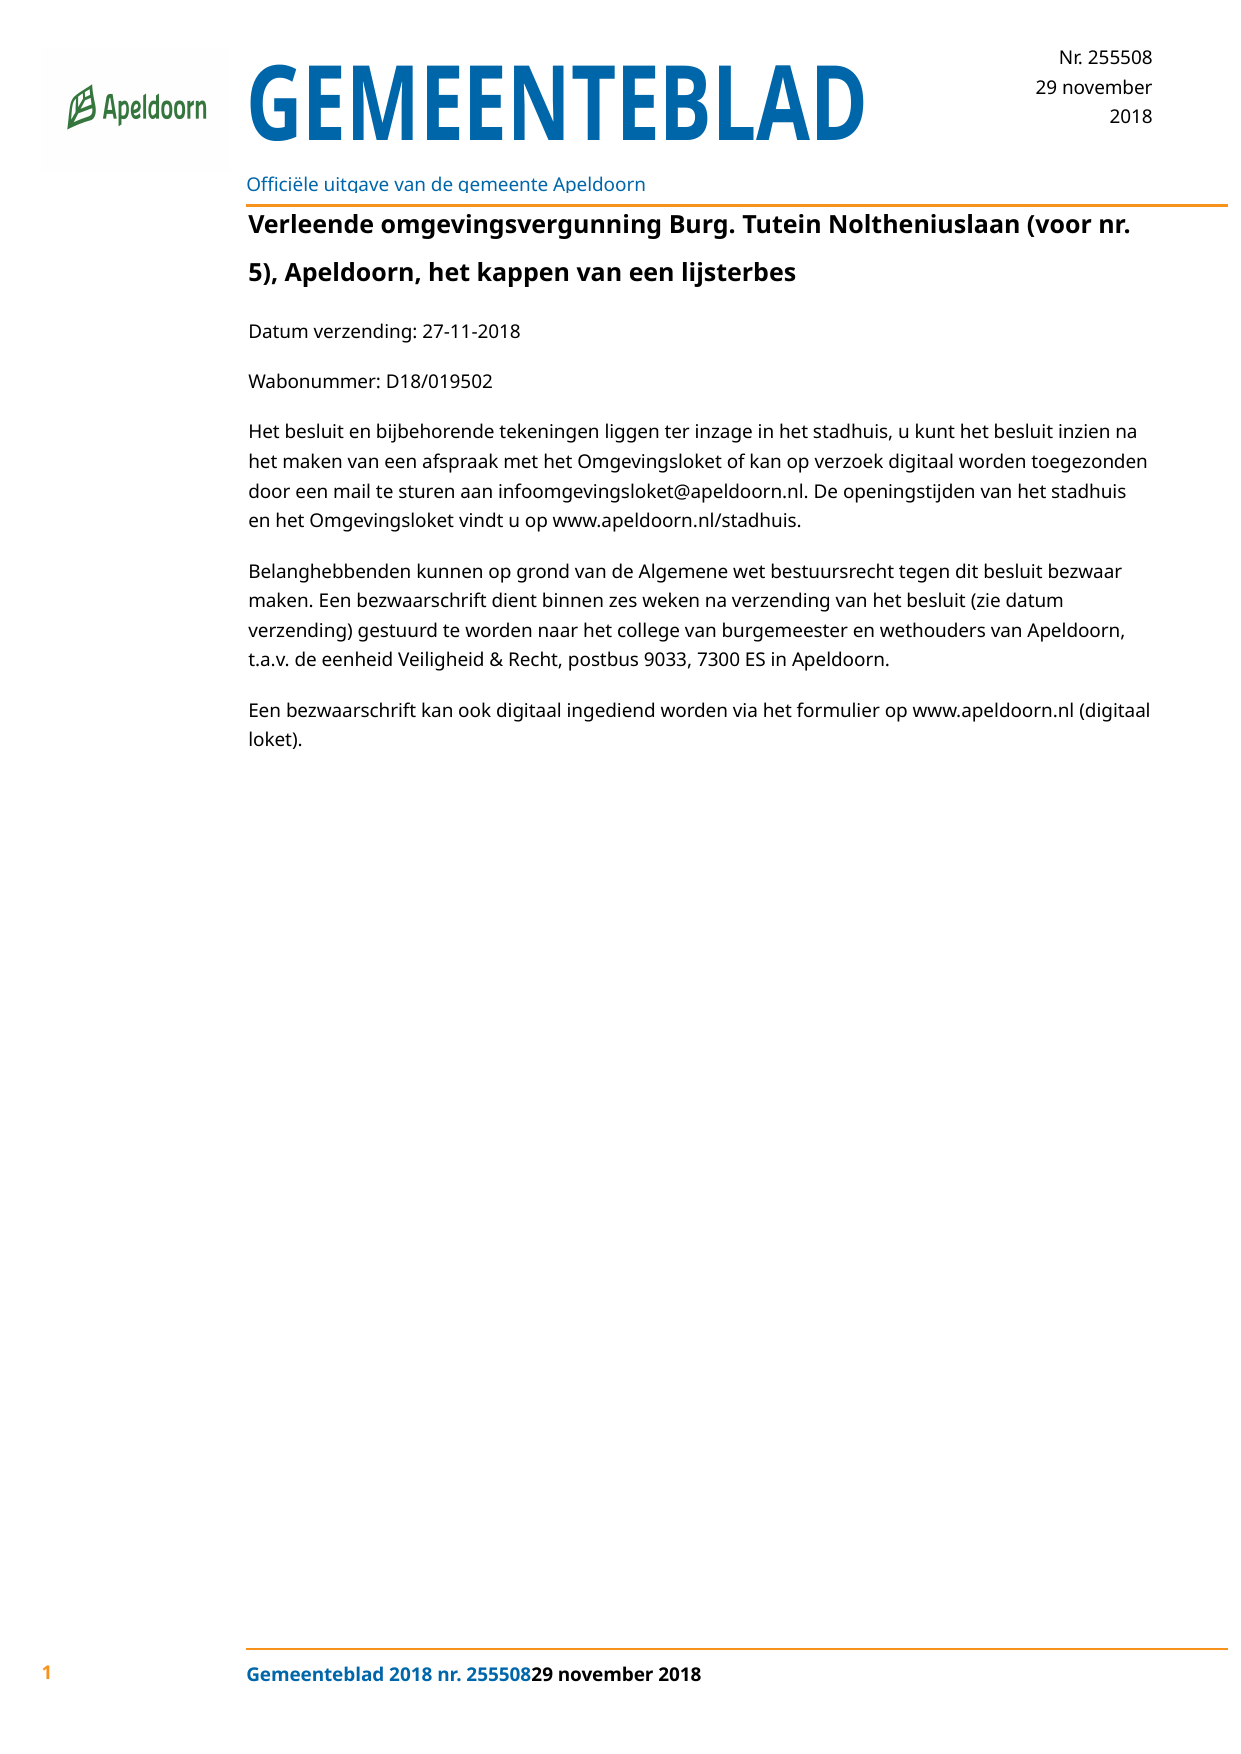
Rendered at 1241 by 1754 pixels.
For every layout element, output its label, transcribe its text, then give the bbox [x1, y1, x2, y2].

text Het besluit en bijbehorende tekeningen liggen ter inzage in het stadhuis, u kunt het besluit inzien na het maken van een afspraak met het Omgevingsloket of kan op verzoek digitaal worden toegezonden door een mail te sturen aan infoomgevingsloket@apeldoorn.nl. De openingstijden van het stadhuis en het Omgevingsloket vindt u op www.apeldoorn.nl/stadhuis. [248, 419, 1152, 533]
text Belanghebbenden kunnen op grond van de Algemene wet bestuursrecht tegen dit besluit bezwaar maken. Een bezwaarschrift dient binnen zes weken na verzending van het besluit (zie datum verzending) gestuurd te worden naar het college van burgemeester en wethouders van Apeldoorn, t.a.v. de eenheid Veiligheid & Recht, postbus 9033, 7300 ES in Apeldoorn. [248, 558, 1152, 672]
text Verleende omgevingsvergunning Burg. Tutein Noltheniuslaan (voor nr. 5), Apeldoorn, het kappen van een lijsterbes [248, 207, 1152, 288]
text Datum verzending: 27-11-2018 [248, 318, 1152, 344]
text Een bezwaarschrift kan ook digitaal ingediend worden via het formulier op www.apeldoorn.nl (digitaal loket). [248, 697, 1152, 752]
picture [41, 47, 231, 172]
text Wabonummer: D18/019502 [248, 368, 1152, 394]
